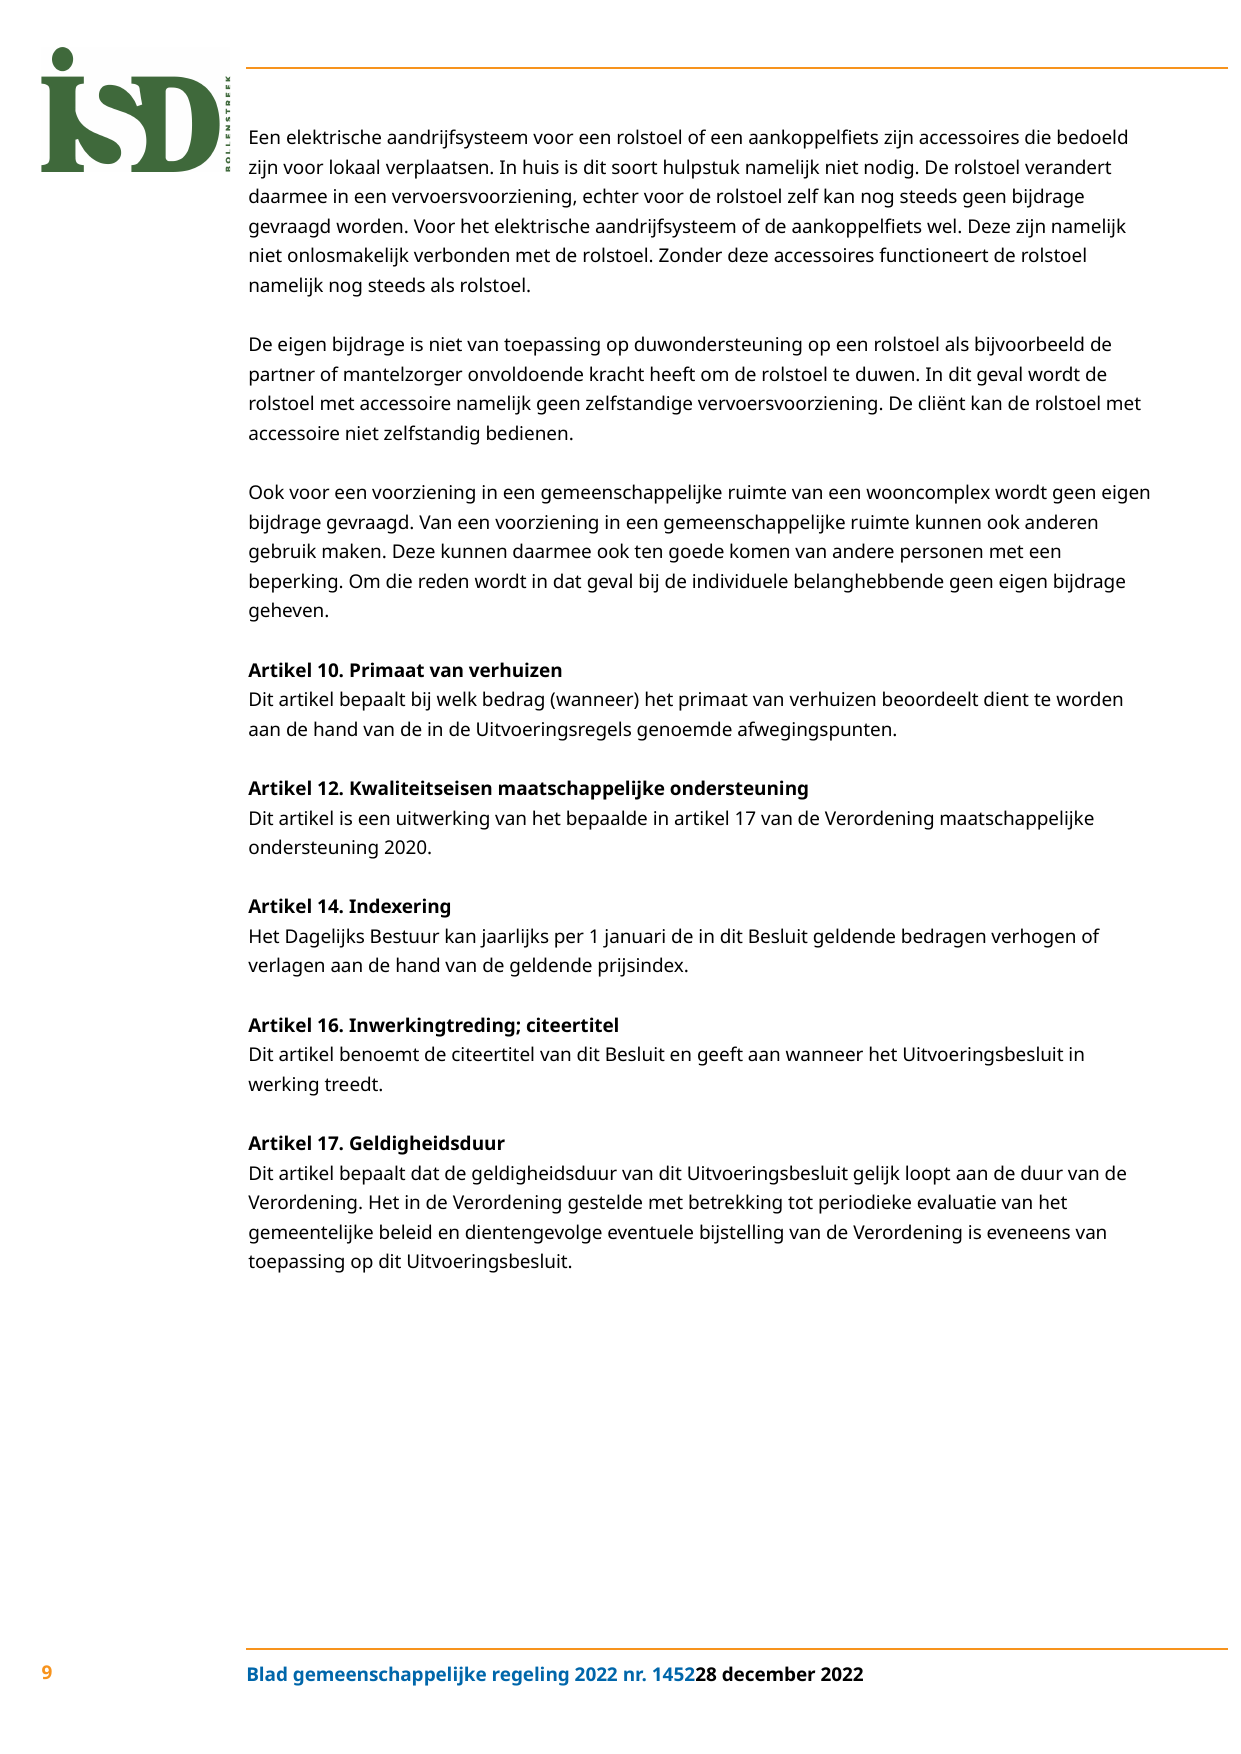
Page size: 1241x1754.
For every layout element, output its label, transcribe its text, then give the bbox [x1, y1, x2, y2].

text Dit artikel benoemt de citeertitel van dit Besluit en geeft aan wanneer het Uitvoeringsbesluit in werking treedt. [248, 1041, 1152, 1097]
text Artikel 12. Kwaliteitseisen maatschappelijke ondersteuning [248, 775, 1152, 801]
text Artikel 10. Primaat van verhuizen [248, 657, 1152, 683]
text De eigen bijdrage is niet van toepassing op duwondersteuning op een rolstoel als bijvoorbeeld de partner of mantelzorger onvoldoende kracht heeft om de rolstoel te duwen. In dit geval wordt de rolstoel met accessoire namelijk geen zelfstandige vervoersvoorziening. De cliënt kan de rolstoel met accessoire niet zelfstandig bedienen. [248, 331, 1152, 446]
text Een elektrische aandrijfsysteem voor een rolstoel of een aankoppelfiets zijn accessoires die bedoeld zijn voor lokaal verplaatsen. In huis is dit soort hulpstuk namelijk niet nodig. De rolstoel verandert daarmee in een vervoersvoorziening, echter voor de rolstoel zelf kan nog steeds geen bijdrage gevraagd worden. Voor het elektrische aandrijfsysteem of de aankoppelfiets wel. Deze zijn namelijk niet onlosmakelijk verbonden met de rolstoel. Zonder deze accessoires functioneert de rolstoel namelijk nog steeds als rolstoel. [248, 124, 1152, 298]
picture [41, 47, 231, 172]
text Het Dagelijks Bestuur kan jaarlijks per 1 januari de in dit Besluit geldende bedragen verhogen of verlagen aan de hand van de geldende prijsindex. [248, 923, 1152, 978]
text Ook voor een voorziening in een gemeenschappelijke ruimte van een wooncomplex wordt geen eigen bijdrage gevraagd. Van een voorziening in een gemeenschappelijke ruimte kunnen ook anderen gebruik maken. Deze kunnen daarmee ook ten goede komen van andere personen met een beperking. Om die reden wordt in dat geval bij de individuele belanghebbende geen eigen bijdrage geheven. [248, 479, 1152, 623]
text Dit artikel bepaalt dat de geldigheidsduur van dit Uitvoeringsbesluit gelijk loopt aan de duur van de Verordening. Het in de Verordening gestelde met betrekking tot periodieke evaluatie van het gemeentelijke beleid en dientengevolge eventuele bijstelling van de Verordening is eveneens van toepassing op dit Uitvoeringsbesluit. [248, 1160, 1152, 1274]
text Artikel 14. Indexering [248, 893, 1152, 919]
text Dit artikel is een uitwerking van het bepaalde in artikel 17 van de Verordening maatschappelijke ondersteuning 2020. [248, 805, 1152, 860]
text Artikel 16. Inwerkingtreding; citeertitel [248, 1012, 1152, 1038]
text Dit artikel bepaalt bij welk bedrag (wanneer) het primaat van verhuizen beoordeelt dient te worden aan de hand van de in de Uitvoeringsregels genoemde afwegingspunten. [248, 686, 1152, 742]
text Artikel 17. Geldigheidsduur [248, 1130, 1152, 1156]
